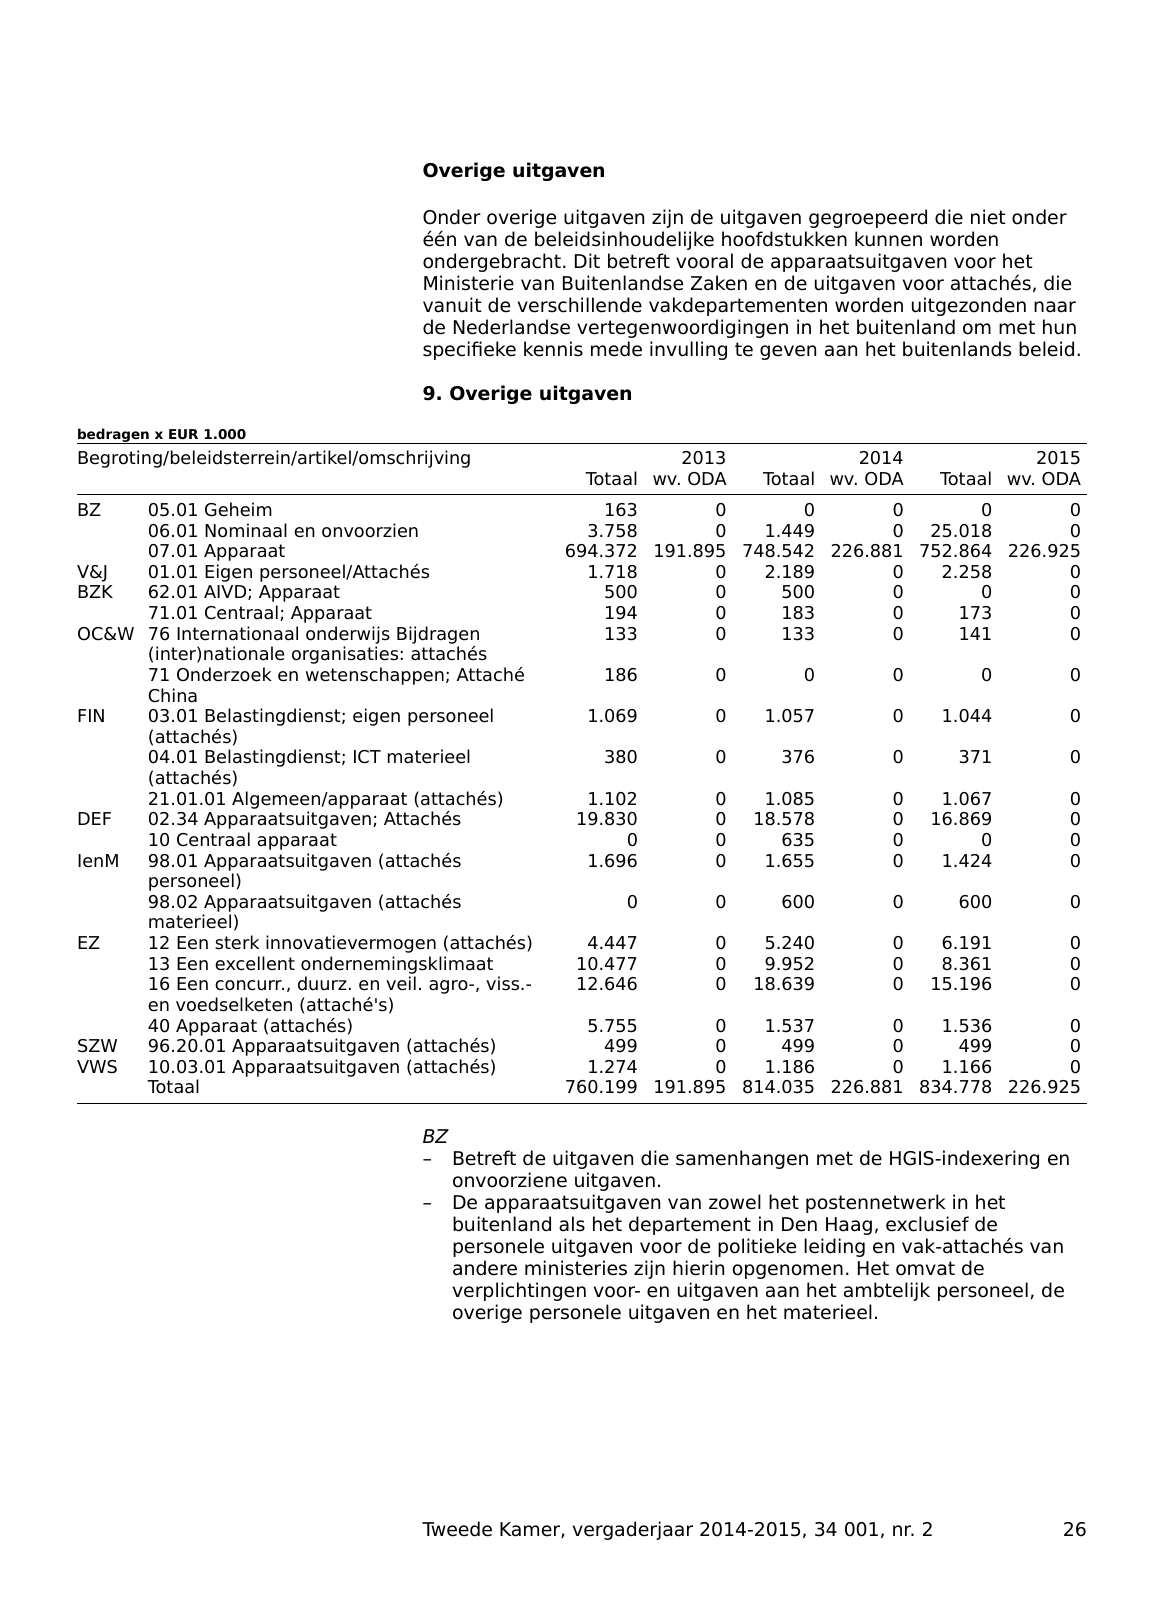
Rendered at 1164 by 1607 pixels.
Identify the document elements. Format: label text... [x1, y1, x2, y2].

table_cell 376 [732, 748, 821, 789]
table_cell 748.542 [732, 541, 821, 562]
table_cell wv. ODA [644, 469, 732, 494]
table_cell 05.01 Geheim [142, 495, 555, 521]
table_cell 2013 [555, 444, 732, 469]
table_cell 1.057 [732, 706, 821, 747]
table_cell 0 [821, 789, 909, 809]
table_cell 0 [821, 706, 909, 747]
table_cell 0 [998, 748, 1087, 789]
table_cell [77, 521, 142, 541]
table_cell FIN [77, 706, 142, 747]
table_cell 18.578 [732, 809, 821, 830]
table_cell [77, 892, 142, 933]
table_cell 0 [821, 495, 909, 521]
table_cell 226.925 [998, 1078, 1087, 1103]
table_cell 0 [644, 562, 732, 582]
table_cell IenM [77, 851, 142, 892]
table_header bedragen x EUR 1.000 [77, 427, 1087, 442]
table_cell 499 [732, 1036, 821, 1057]
table_cell wv. ODA [998, 469, 1087, 494]
table_cell 0 [998, 1036, 1087, 1057]
table_cell 0 [998, 789, 1087, 809]
table_cell 0 [998, 624, 1087, 665]
table_cell 19.830 [555, 809, 644, 830]
table_cell 96.20.01 Apparaatsuitgaven (attachés) [142, 1036, 555, 1057]
table_cell 2014 [732, 444, 909, 469]
table_cell DEF [77, 809, 142, 830]
table_cell BZ [77, 495, 142, 521]
table_cell 0 [821, 974, 909, 1016]
table_cell 0 [821, 954, 909, 974]
table_cell 0 [644, 892, 732, 933]
table_cell 694.372 [555, 541, 644, 562]
table_cell 40 Apparaat (attachés) [142, 1016, 555, 1036]
table_cell 21.01.01 Algemeen/apparaat (attachés) [142, 789, 555, 809]
table_cell 0 [644, 665, 732, 706]
table_cell 0 [998, 892, 1087, 933]
table_cell 18.639 [732, 974, 821, 1016]
table_cell 133 [555, 624, 644, 665]
text – Betreft de uitgaven die samenhangen met de HGIS-indexering en onvoorziene uitgaven. [422, 1148, 1087, 1192]
table_cell 0 [998, 809, 1087, 830]
table_cell 0 [732, 665, 821, 706]
table_cell 0 [821, 603, 909, 624]
table_cell 226.881 [821, 1078, 909, 1103]
table_cell 1.449 [732, 521, 821, 541]
table_cell 1.085 [732, 789, 821, 809]
table_cell 0 [644, 706, 732, 747]
table_cell 1.696 [555, 851, 644, 892]
table_cell SZW [77, 1036, 142, 1057]
table_cell 600 [909, 892, 998, 933]
table_cell 07.01 Apparaat [142, 541, 555, 562]
table_cell 0 [998, 603, 1087, 624]
subtitle Overige uitgaven [422, 160, 1087, 182]
table_cell 752.864 [909, 541, 998, 562]
table_cell 62.01 AIVD; Apparaat [142, 583, 555, 603]
table_cell 0 [998, 1016, 1087, 1036]
table_cell 133 [732, 624, 821, 665]
table_cell 1.186 [732, 1057, 821, 1077]
subtitle 9. Overige uitgaven [422, 383, 1087, 405]
table_cell 183 [732, 603, 821, 624]
table_cell 98.02 Apparaatsuitgaven (attachés materieel) [142, 892, 555, 933]
table_cell 371 [909, 748, 998, 789]
table_cell 1.069 [555, 706, 644, 747]
table_cell BZK [77, 583, 142, 603]
table_cell 1.655 [732, 851, 821, 892]
table_cell 0 [644, 1016, 732, 1036]
table_cell 191.895 [644, 541, 732, 562]
table_cell 98.01 Apparaatsuitgaven (attachés personeel) [142, 851, 555, 892]
table_cell [77, 469, 142, 494]
table_cell 186 [555, 665, 644, 706]
table_cell 71 Onderzoek en wetenschappen; Attaché China [142, 665, 555, 706]
table_cell 500 [555, 583, 644, 603]
table_cell 10.03.01 Apparaatsuitgaven (attachés) [142, 1057, 555, 1077]
table_cell 10 Centraal apparaat [142, 830, 555, 851]
table_cell 0 [998, 1057, 1087, 1077]
table_cell 0 [821, 665, 909, 706]
table_cell 0 [644, 495, 732, 521]
table_cell 0 [998, 665, 1087, 706]
table_cell 5.240 [732, 933, 821, 954]
table_cell OC&W [77, 624, 142, 665]
table_cell 0 [998, 851, 1087, 892]
table_cell 0 [998, 562, 1087, 582]
table_cell 0 [821, 1057, 909, 1077]
table_cell 0 [998, 495, 1087, 521]
table_cell 13 Een excellent ondernemingsklimaat [142, 954, 555, 974]
table_cell [77, 789, 142, 809]
table_cell 0 [909, 495, 998, 521]
table_cell 5.755 [555, 1016, 644, 1036]
table_cell 0 [644, 1057, 732, 1077]
table_cell 0 [644, 603, 732, 624]
table_cell 141 [909, 624, 998, 665]
table_cell V&J [77, 562, 142, 582]
table_cell 0 [821, 748, 909, 789]
table_cell 0 [644, 851, 732, 892]
table_cell 4.447 [555, 933, 644, 954]
subtitle BZ [422, 1126, 1087, 1148]
text Onder overige uitgaven zijn de uitgaven gegroepeerd die niet onder één van de beleidsinhoudelijke hoofdstukken kunnen worden ondergebracht. Dit betreft vooral de apparaatsuitgaven voor het Ministerie van Buitenlandse Zaken en de uitgaven voor attachés, die vanuit de verschillende vakdepartementen worden uitgezonden naar de Nederlandse vertegenwoordigingen in het buitenland om met hun specifieke kennis mede invulling te geven aan het buitenlands beleid. [422, 207, 1087, 361]
table_cell 834.778 [909, 1078, 998, 1103]
table_cell 15.196 [909, 974, 998, 1016]
table_cell 0 [821, 583, 909, 603]
table_cell [77, 830, 142, 851]
table_cell 71.01 Centraal; Apparaat [142, 603, 555, 624]
table_cell 0 [909, 830, 998, 851]
table_cell 1.044 [909, 706, 998, 747]
table_cell 0 [998, 583, 1087, 603]
table_cell 0 [998, 830, 1087, 851]
table_cell 2.258 [909, 562, 998, 582]
table_cell 6.191 [909, 933, 998, 954]
table_cell [77, 748, 142, 789]
table_cell 600 [732, 892, 821, 933]
table_cell 1.067 [909, 789, 998, 809]
text – De apparaatsuitgaven van zowel het postennetwerk in het buitenland als het departement in Den Haag, exclusief de personele uitgaven voor de politieke leiding en vak-attachés van andere ministeries zijn hierin opgenomen. Het omvat de verplichtingen voor- en uitgaven aan het ambtelijk personeel, de overige personele uitgaven en het materieel. [422, 1192, 1087, 1324]
table_cell 0 [644, 789, 732, 809]
table_cell 0 [909, 583, 998, 603]
table_cell 0 [821, 521, 909, 541]
table_cell 0 [821, 562, 909, 582]
table_cell 0 [821, 624, 909, 665]
table_cell [77, 603, 142, 624]
table_cell 380 [555, 748, 644, 789]
table_cell 1.166 [909, 1057, 998, 1077]
table_cell 0 [998, 954, 1087, 974]
table_cell 0 [644, 830, 732, 851]
table_cell 3.758 [555, 521, 644, 541]
table_cell 0 [821, 809, 909, 830]
table_cell 0 [644, 521, 732, 541]
table_cell 0 [998, 706, 1087, 747]
table_cell Totaal [909, 469, 998, 494]
table_cell 163 [555, 495, 644, 521]
table_cell [77, 954, 142, 974]
table_cell 06.01 Nominaal en onvoorzien [142, 521, 555, 541]
table_cell 0 [555, 830, 644, 851]
table_cell 0 [821, 892, 909, 933]
table_cell EZ [77, 933, 142, 954]
table_cell 0 [644, 624, 732, 665]
table_cell 0 [821, 851, 909, 892]
table_cell 8.361 [909, 954, 998, 974]
table_cell 12.646 [555, 974, 644, 1016]
table_cell 1.537 [732, 1016, 821, 1036]
table_cell 191.895 [644, 1078, 732, 1103]
table_cell Begroting/beleidsterrein/artikel/omschrijving [77, 444, 555, 469]
table_cell [77, 541, 142, 562]
table_cell 10.477 [555, 954, 644, 974]
table_cell 0 [821, 1036, 909, 1057]
table_cell 814.035 [732, 1078, 821, 1103]
table_cell 0 [644, 933, 732, 954]
table_cell wv. ODA [821, 469, 909, 494]
table_cell 0 [644, 974, 732, 1016]
table_cell 760.199 [555, 1078, 644, 1103]
table_cell 04.01 Belastingdienst; ICT materieel (attachés) [142, 748, 555, 789]
table_cell 194 [555, 603, 644, 624]
table_cell 0 [644, 1036, 732, 1057]
table_cell 0 [644, 583, 732, 603]
table_cell [77, 1078, 142, 1103]
table_cell 635 [732, 830, 821, 851]
table_cell 2.189 [732, 562, 821, 582]
table_cell 03.01 Belastingdienst; eigen personeel (attachés) [142, 706, 555, 747]
table_cell [77, 974, 142, 1016]
table_cell 0 [998, 974, 1087, 1016]
table_cell 1.536 [909, 1016, 998, 1036]
table_cell 02.34 Apparaatsuitgaven; Attachés [142, 809, 555, 830]
table_cell 0 [821, 830, 909, 851]
table_cell 25.018 [909, 521, 998, 541]
table_cell [142, 469, 555, 494]
table_cell [77, 665, 142, 706]
table_cell 0 [821, 1016, 909, 1036]
table_cell Totaal [142, 1078, 555, 1103]
table_cell 226.925 [998, 541, 1087, 562]
table_cell Totaal [732, 469, 821, 494]
table_cell 0 [644, 748, 732, 789]
table_cell 76 Internationaal onderwijs Bijdragen (inter)nationale organisaties: attachés [142, 624, 555, 665]
table_cell 0 [909, 665, 998, 706]
table_cell 0 [644, 809, 732, 830]
table_cell 0 [998, 933, 1087, 954]
table_cell Totaal [555, 469, 644, 494]
table_cell 1.424 [909, 851, 998, 892]
table_cell 0 [644, 954, 732, 974]
table_cell 0 [732, 495, 821, 521]
table_cell 12 Een sterk innovatievermogen (attachés) [142, 933, 555, 954]
table_cell 2015 [909, 444, 1087, 469]
table_cell 01.01 Eigen personeel/Attachés [142, 562, 555, 582]
table_cell 500 [732, 583, 821, 603]
table_cell 173 [909, 603, 998, 624]
table_cell 1.274 [555, 1057, 644, 1077]
table_cell VWS [77, 1057, 142, 1077]
table_cell 499 [909, 1036, 998, 1057]
table_cell 0 [555, 892, 644, 933]
table_cell 1.718 [555, 562, 644, 582]
table_cell 1.102 [555, 789, 644, 809]
table_cell 499 [555, 1036, 644, 1057]
table_cell 0 [998, 521, 1087, 541]
table_cell 16 Een concurr., duurz. en veil. agro-, viss.- en voedselketen (attaché's) [142, 974, 555, 1016]
table_cell 16.869 [909, 809, 998, 830]
table_cell 9.952 [732, 954, 821, 974]
table_cell 226.881 [821, 541, 909, 562]
table_cell [77, 1016, 142, 1036]
table_cell 0 [821, 933, 909, 954]
